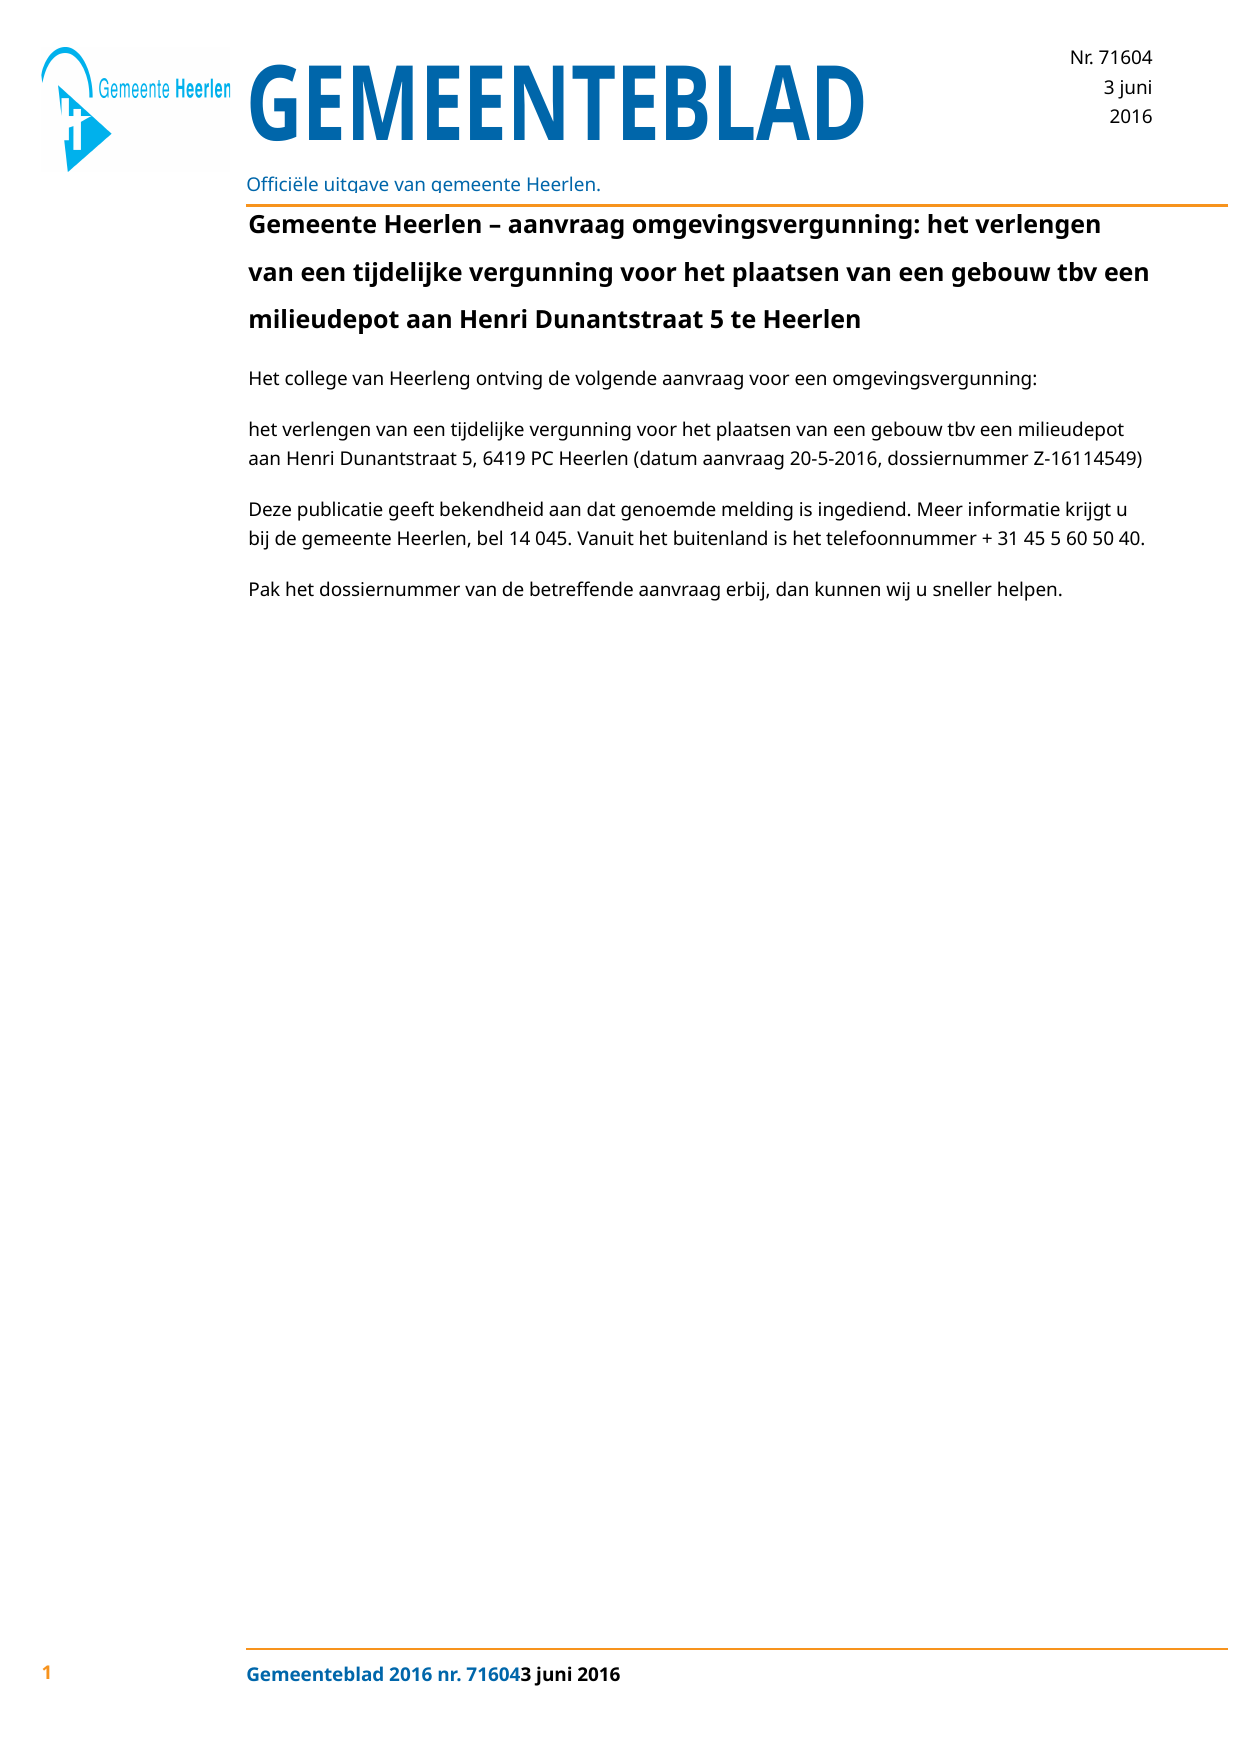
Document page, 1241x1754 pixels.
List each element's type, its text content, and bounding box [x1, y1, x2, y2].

text Pak het dossiernummer van de betreffende aanvraag erbij, dan kunnen wij u sneller helpen. [248, 576, 1152, 602]
text Gemeente Heerlen – aanvraag omgevingsvergunning: het verlengen van een tijdelijke vergunning voor het plaatsen van een gebouw tbv een milieudepot aan Henri Dunantstraat 5 te Heerlen [248, 207, 1152, 336]
text het verlengen van een tijdelijke vergunning voor het plaatsen van een gebouw tbv een milieudepot aan Henri Dunantstraat 5, 6419 PC Heerlen (datum aanvraag 20-5-2016, dossiernummer Z-16114549) [248, 416, 1152, 471]
picture [41, 47, 231, 172]
text Deze publicatie geeft bekendheid aan dat genoemde melding is ingediend. Meer informatie krijgt u bij de gemeente Heerlen, bel 14 045. Vanuit het buitenland is het telefoonnummer + 31 45 5 60 50 40. [248, 496, 1152, 551]
text Het college van Heerleng ontving de volgende aanvraag voor een omgevingsvergunning: [248, 366, 1152, 391]
picture [41, 47, 58, 70]
